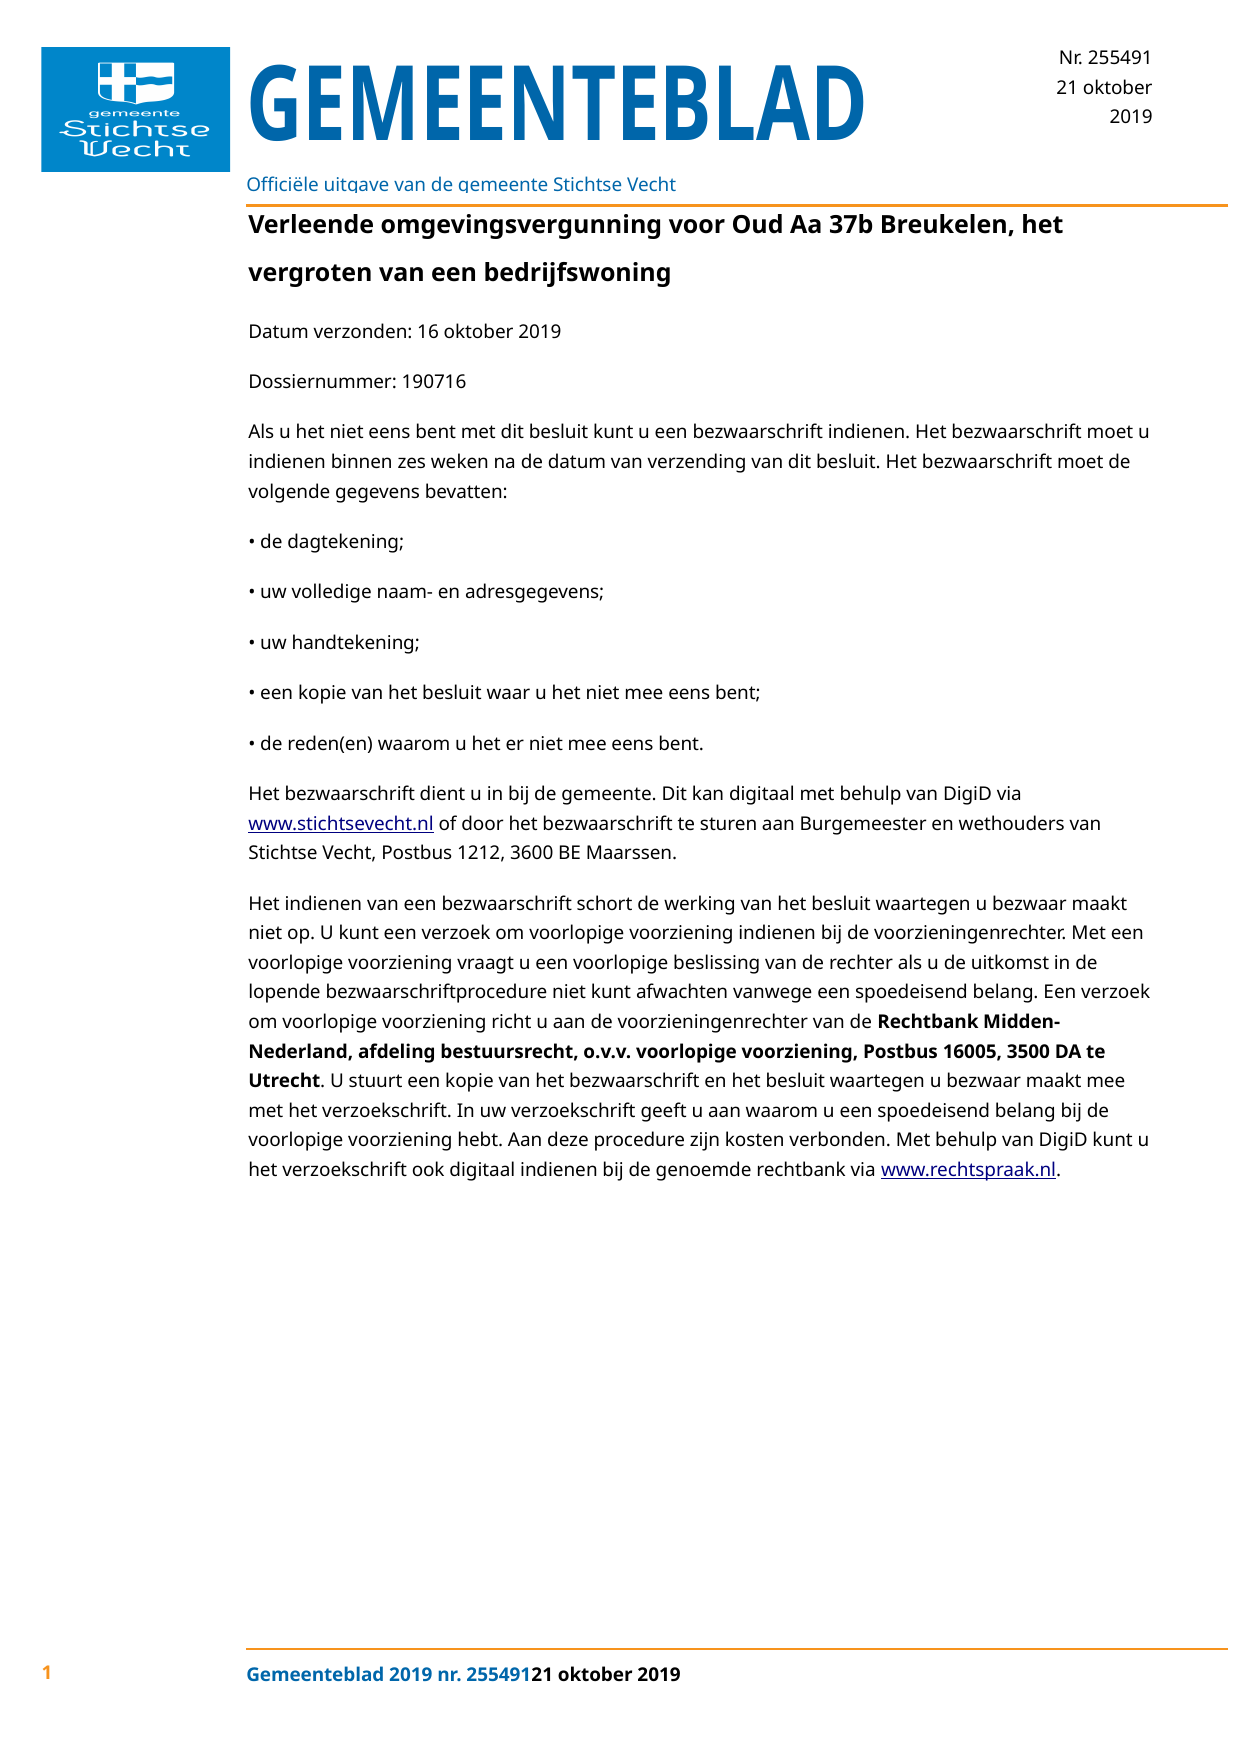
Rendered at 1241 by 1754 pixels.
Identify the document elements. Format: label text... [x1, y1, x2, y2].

text • uw handtekening; [248, 629, 1152, 655]
text • uw volledige naam- en adresgegevens; [248, 579, 1152, 604]
text Het indienen van een bezwaarschrift schort de werking van het besluit waartegen u bezwaar maakt niet op. U kunt een verzoek om voorlopige voorziening indienen bij de voorzieningenrechter. Met een voorlopige voorziening vraagt u een voorlopige beslissing van de rechter als u de uitkomst in de lopende bezwaarschriftprocedure niet kunt afwachten vanwege een spoedeisend belang. Een verzoek om voorlopige voorziening richt u aan de voorzieningenrechter van de Rechtbank Midden-Nederland, afdeling bestuursrecht, o.v.v. voorlopige voorziening, Postbus 16005, 3500 DA te Utrecht. U stuurt een kopie van het bezwaarschrift en het besluit waartegen u bezwaar maakt mee met het verzoekschrift. In uw verzoekschrift geeft u aan waarom u een spoedeisend belang bij de voorlopige voorziening hebt. Aan deze procedure zijn kosten verbonden. Met behulp van DigiD kunt u het verzoekschrift ook digitaal indienen bij de genoemde rechtbank via www.rechtspraak.nl. [248, 890, 1152, 1182]
text Dossiernummer: 190716 [248, 368, 1152, 394]
text • de dagtekening; [248, 528, 1152, 554]
text • de reden(en) waarom u het er niet mee eens bent. [248, 730, 1152, 756]
text • een kopie van het besluit waar u het niet mee eens bent; [248, 679, 1152, 705]
text Datum verzonden: 16 oktober 2019 [248, 318, 1152, 344]
text Als u het niet eens bent met dit besluit kunt u een bezwaarschrift indienen. Het bezwaarschrift moet u indienen binnen zes weken na de datum van verzending van dit besluit. Het bezwaarschrift moet de volgende gegevens bevatten: [248, 419, 1152, 504]
picture [137, 63, 174, 103]
text Het bezwaarschrift dient u in bij de gemeente. Dit kan digitaal met behulp van DigiD via www.stichtsevecht.nl of door het bezwaarschrift te sturen aan Burgemeester en wethouders van Stichtse Vecht, Postbus 1212, 3600 BE Maarssen. [248, 780, 1152, 865]
picture [99, 63, 135, 101]
text Verleende omgevingsvergunning voor Oud Aa 37b Breukelen, het vergroten van een bedrijfswoning [248, 207, 1152, 288]
